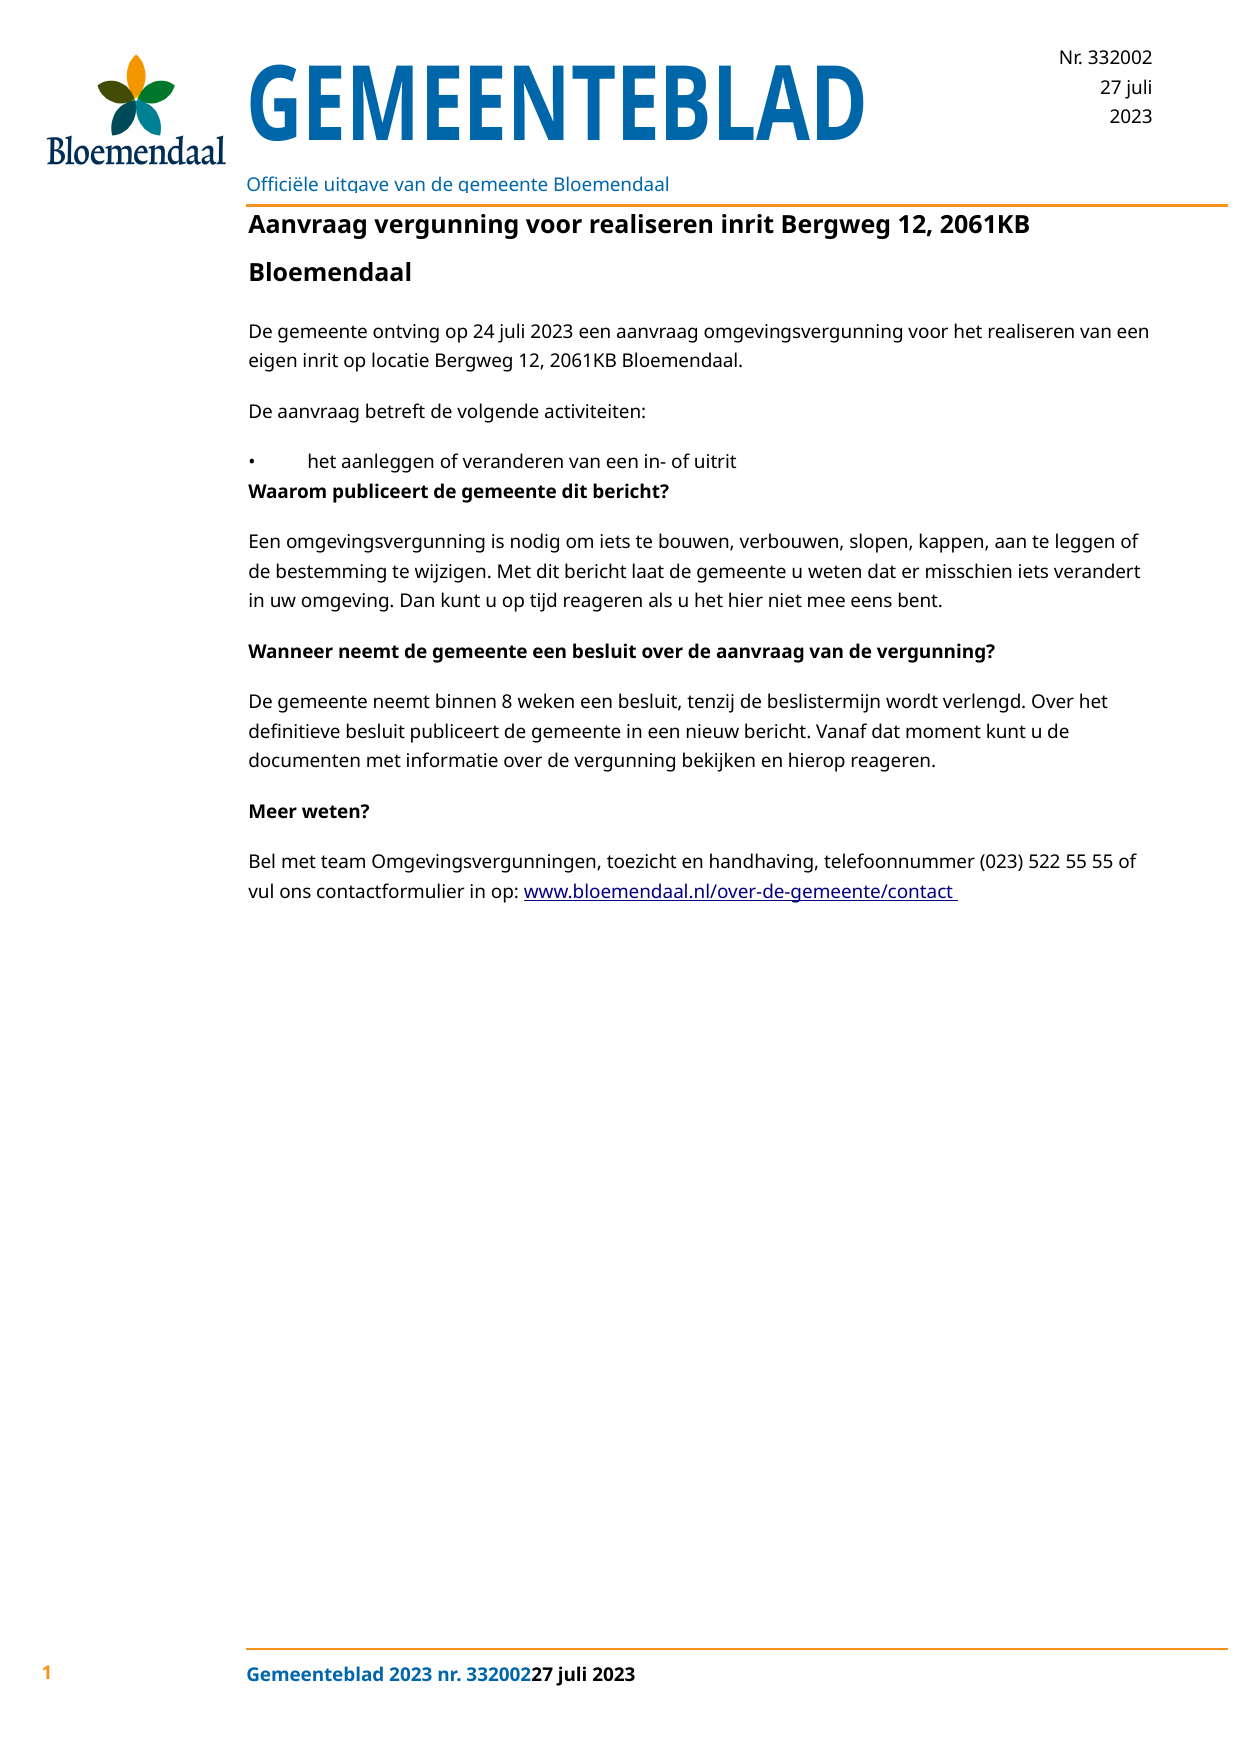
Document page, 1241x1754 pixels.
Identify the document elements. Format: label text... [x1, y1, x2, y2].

list het aanleggen of veranderen van een in- of uitrit [248, 448, 1152, 474]
text De aanvraag betreft de volgende activiteiten: [248, 398, 1152, 424]
picture [41, 47, 231, 172]
text Aanvraag vergunning voor realiseren inrit Bergweg 12, 2061KB Bloemendaal [248, 207, 1152, 288]
text De gemeente neemt binnen 8 weken een besluit, tenzij de beslistermijn wordt verlengd. Over het definitieve besluit publiceert de gemeente in een nieuw bericht. Vanaf dat moment kunt u de documenten met informatie over de vergunning bekijken en hierop reageren. [248, 688, 1152, 773]
text Een omgevingsvergunning is nodig om iets te bouwen, verbouwen, slopen, kappen, aan te leggen of de bestemming te wijzigen. Met dit bericht laat de gemeente u weten dat er misschien iets verandert in uw omgeving. Dan kunt u op tijd reageren als u het hier niet mee eens bent. [248, 528, 1152, 613]
text Waarom publiceert de gemeente dit bericht? [248, 478, 1152, 504]
text Bel met team Omgevingsvergunningen, toezicht en handhaving, telefoonnummer (023) 522 55 55 of vul ons contactformulier in op: www.bloemendaal.nl/over-de-gemeente/contact [248, 848, 1152, 904]
text Wanneer neemt de gemeente een besluit over de aanvraag van de vergunning? [248, 638, 1152, 664]
text De gemeente ontving op 24 juli 2023 een aanvraag omgevingsvergunning voor het realiseren van een eigen inrit op locatie Bergweg 12, 2061KB Bloemendaal. [248, 318, 1152, 373]
text Meer weten? [248, 798, 1152, 824]
